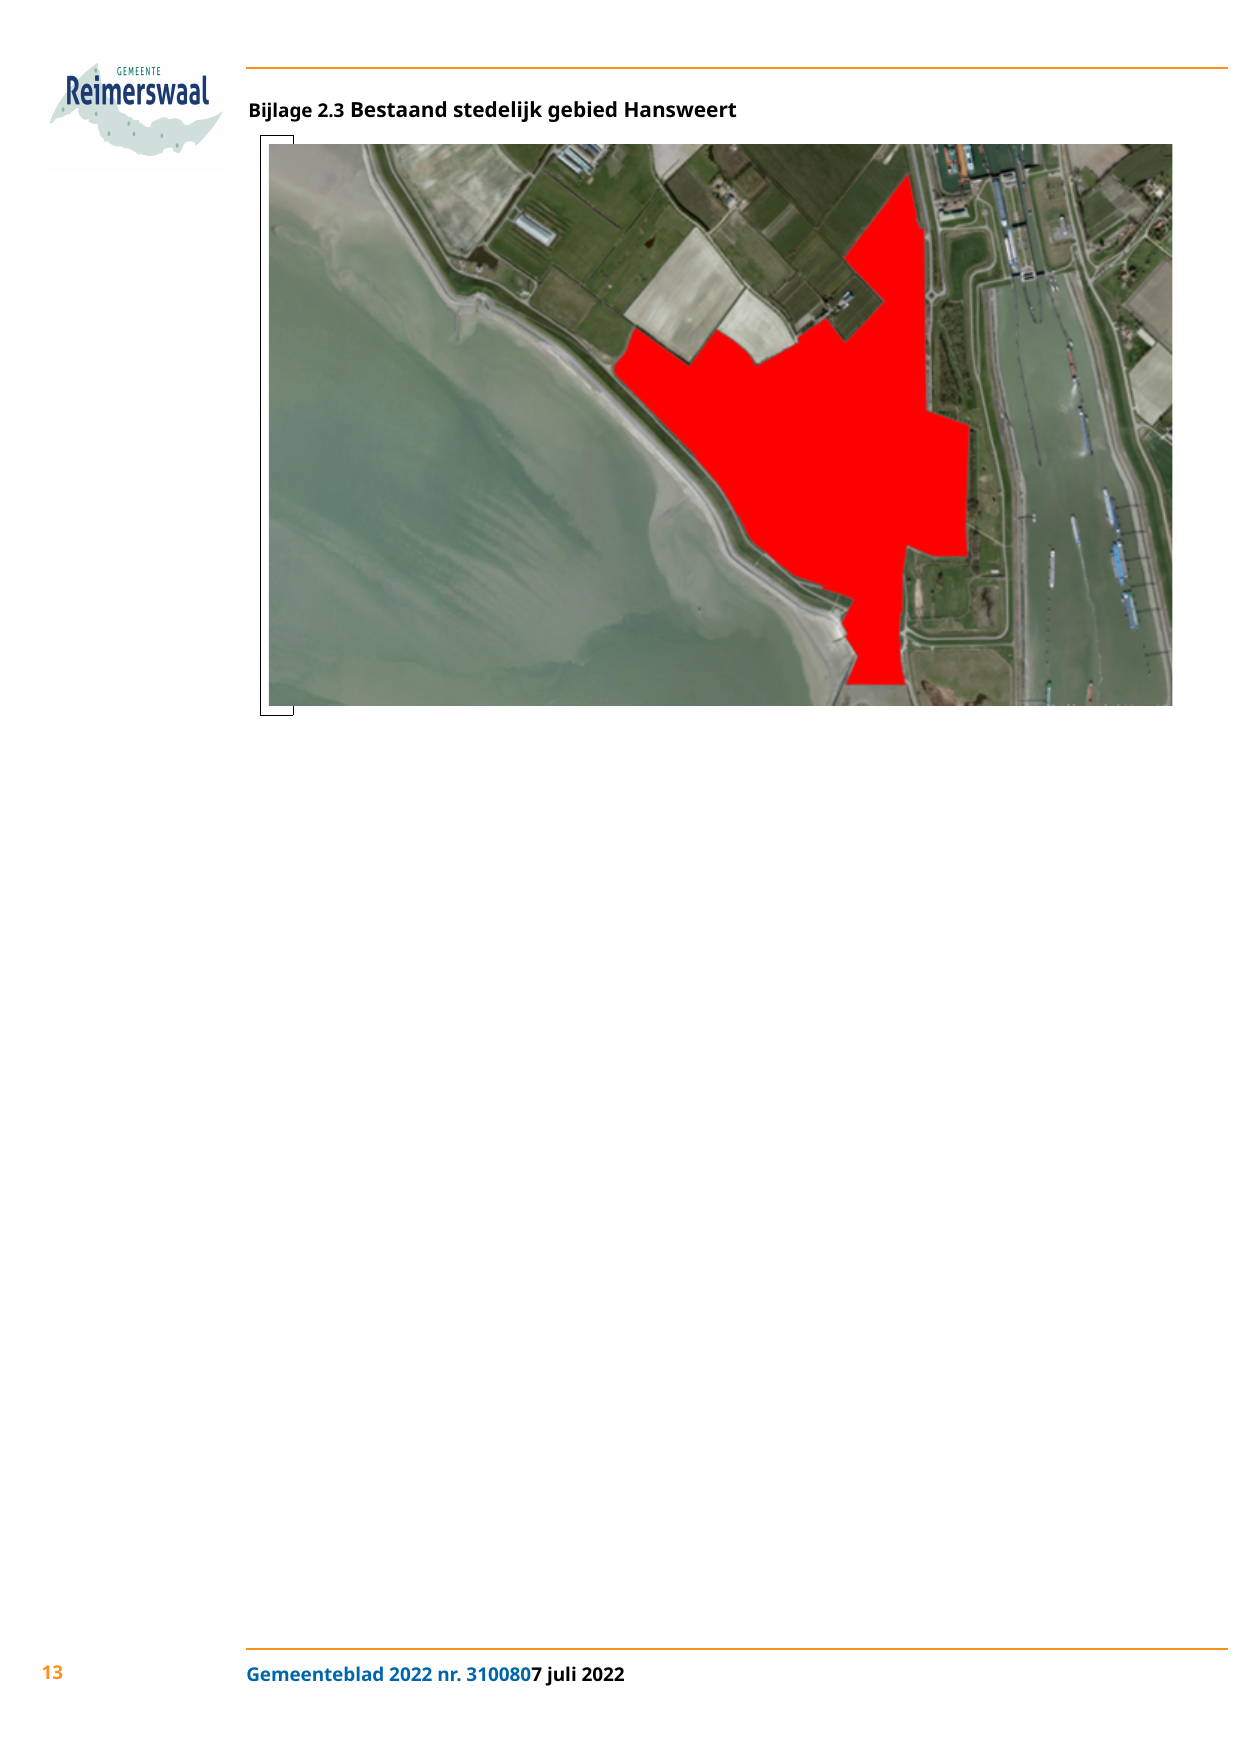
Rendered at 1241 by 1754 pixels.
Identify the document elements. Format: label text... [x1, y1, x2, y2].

text Bijlage 2.3 Bestaand stedelijk gebied Hansweert [248, 95, 1152, 123]
picture [41, 47, 231, 172]
picture [268, 144, 1173, 706]
